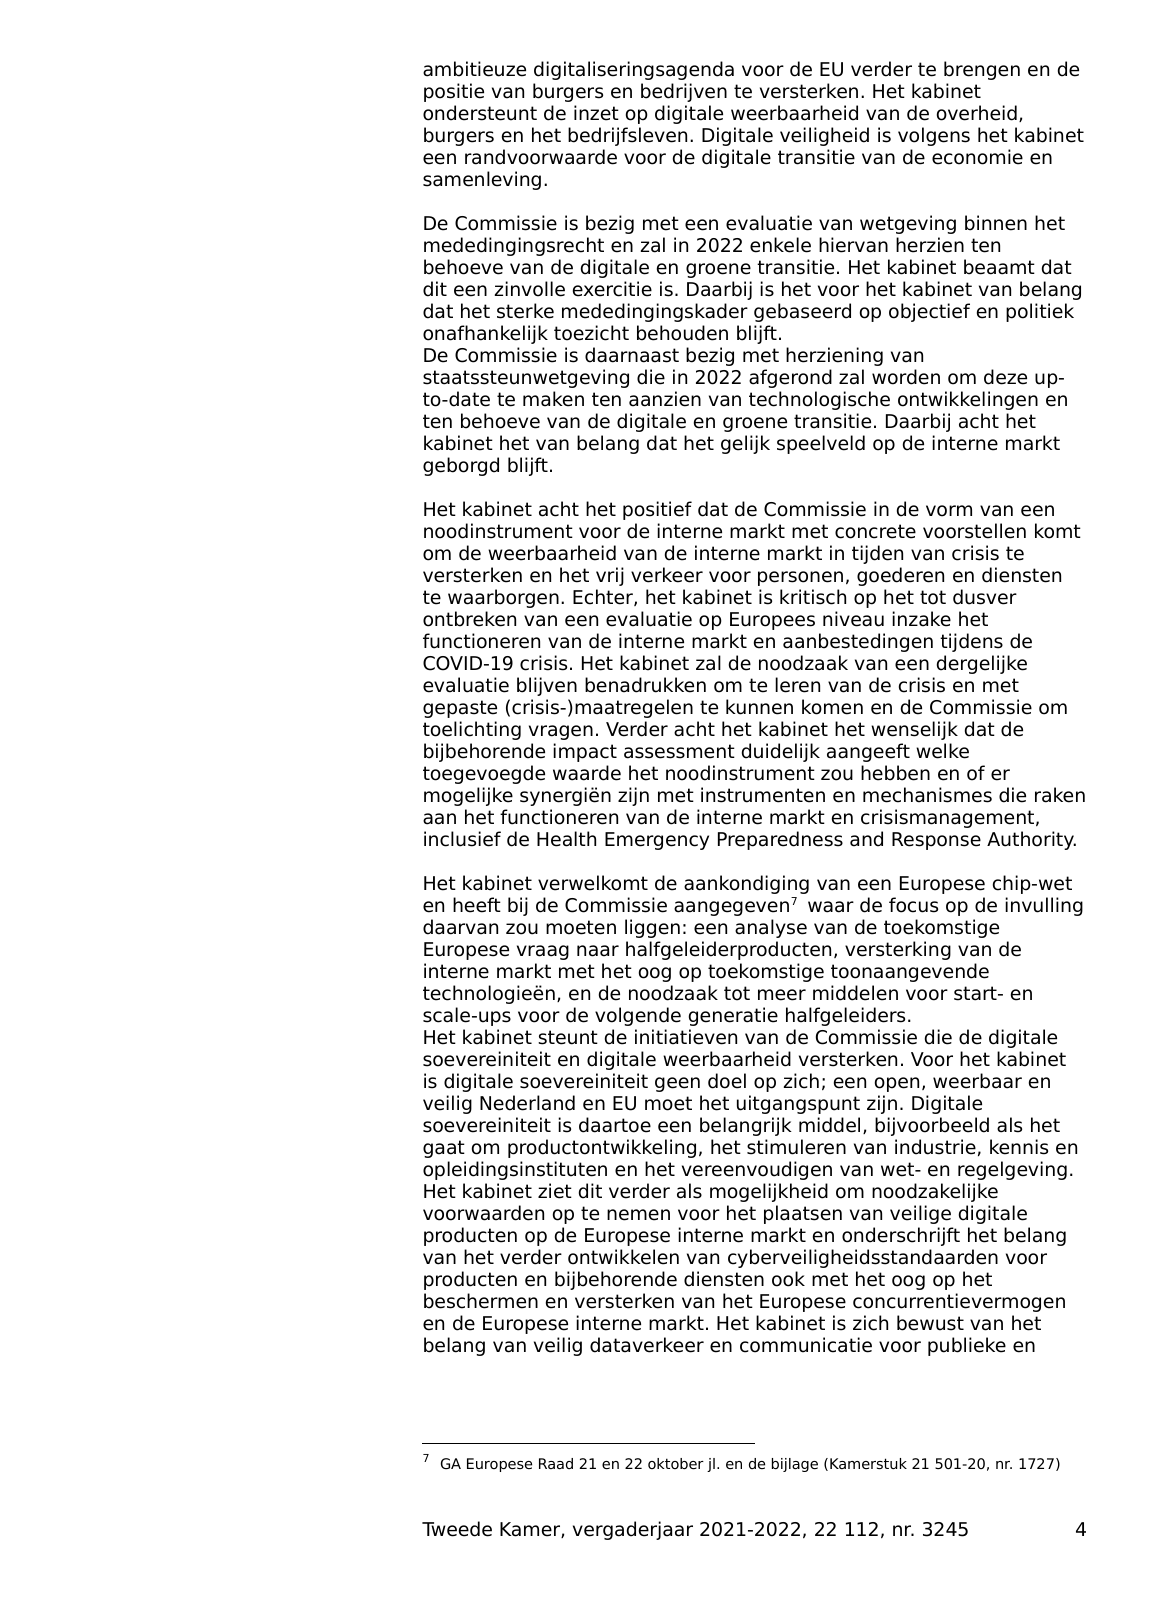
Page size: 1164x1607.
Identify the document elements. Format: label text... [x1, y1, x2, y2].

text De Commissie is daarnaast bezig met herziening van staatssteunwetgeving die in 2022 afgerond zal worden om deze up-to-date te maken ten aanzien van technologische ontwikkelingen en ten behoeve van de digitale en groene transitie. Daarbij acht het kabinet het van belang dat het gelijk speelveld op de interne markt geborgd blijft. [422, 345, 1087, 477]
text GA Europese Raad 21 en 22 oktober jl. en de bijlage (Kamerstuk 21 501-20, nr. 1727) [422, 1452, 1087, 1474]
text Het kabinet acht het positief dat de Commissie in de vorm van een noodinstrument voor de interne markt met concrete voorstellen komt om de weerbaarheid van de interne markt in tijden van crisis te versterken en het vrij verkeer voor personen, goederen en diensten te waarborgen. Echter, het kabinet is kritisch op het tot dusver ontbreken van een evaluatie op Europees niveau inzake het functioneren van de interne markt en aanbestedingen tijdens de COVID-19 crisis. Het kabinet zal de noodzaak van een dergelijke evaluatie blijven benadrukken om te leren van de crisis en met gepaste (crisis-)maatregelen te kunnen komen en de Commissie om toelichting vragen. Verder acht het kabinet het wenselijk dat de bijbehorende impact assessment duidelijk aangeeft welke toegevoegde waarde het noodinstrument zou hebben en of er mogelijke synergiën zijn met instrumenten en mechanismes die raken aan het functioneren van de interne markt en crisismanagement, inclusief de Health Emergency Preparedness and Response Authority. [422, 499, 1087, 851]
text De Commissie is bezig met een evaluatie van wetgeving binnen het mededingingsrecht en zal in 2022 enkele hiervan herzien ten behoeve van de digitale en groene transitie. Het kabinet beaamt dat dit een zinvolle exercitie is. Daarbij is het voor het kabinet van belang dat het sterke mededingingskader gebaseerd op objectief en politiek onafhankelijk toezicht behouden blijft. [422, 213, 1087, 345]
text Het kabinet steunt de initiatieven van de Commissie die de digitale soevereiniteit en digitale weerbaarheid versterken. Voor het kabinet is digitale soevereiniteit geen doel op zich; een open, weerbaar en veilig Nederland en EU moet het uitgangspunt zijn. Digitale soevereiniteit is daartoe een belangrijk middel, bijvoorbeeld als het gaat om productontwikkeling, het stimuleren van industrie, kennis en opleidingsinstituten en het vereenvoudigen van wet- en regelgeving. Het kabinet ziet dit verder als mogelijkheid om noodzakelijke voorwaarden op te nemen voor het plaatsen van veilige digitale producten op de Europese interne markt en onderschrijft het belang van het verder ontwikkelen van cyberveiligheidsstandaarden voor producten en bijbehorende diensten ook met het oog op het beschermen en versterken van het Europese concurrentievermogen en de Europese interne markt. Het kabinet is zich bewust van het belang van veilig dataverkeer en communicatie voor publieke en [422, 1027, 1087, 1356]
text Het kabinet verwelkomt de aankondiging van een Europese chip-wet en heeft bij de Commissie aangegeven waar de focus op de invulling daarvan zou moeten liggen: een analyse van de toekomstige Europese vraag naar halfgeleiderproducten, versterking van de interne markt met het oog op toekomstige toonaangevende technologieën, en de noodzaak tot meer middelen voor start- en scale-ups voor de volgende generatie halfgeleiders. [422, 873, 1087, 1027]
text ambitieuze digitaliseringsagenda voor de EU verder te brengen en de positie van burgers en bedrijven te versterken. Het kabinet ondersteunt de inzet op digitale weerbaarheid van de overheid, burgers en het bedrijfsleven. Digitale veiligheid is volgens het kabinet een randvoorwaarde voor de digitale transitie van de economie en samenleving. [422, 59, 1087, 191]
